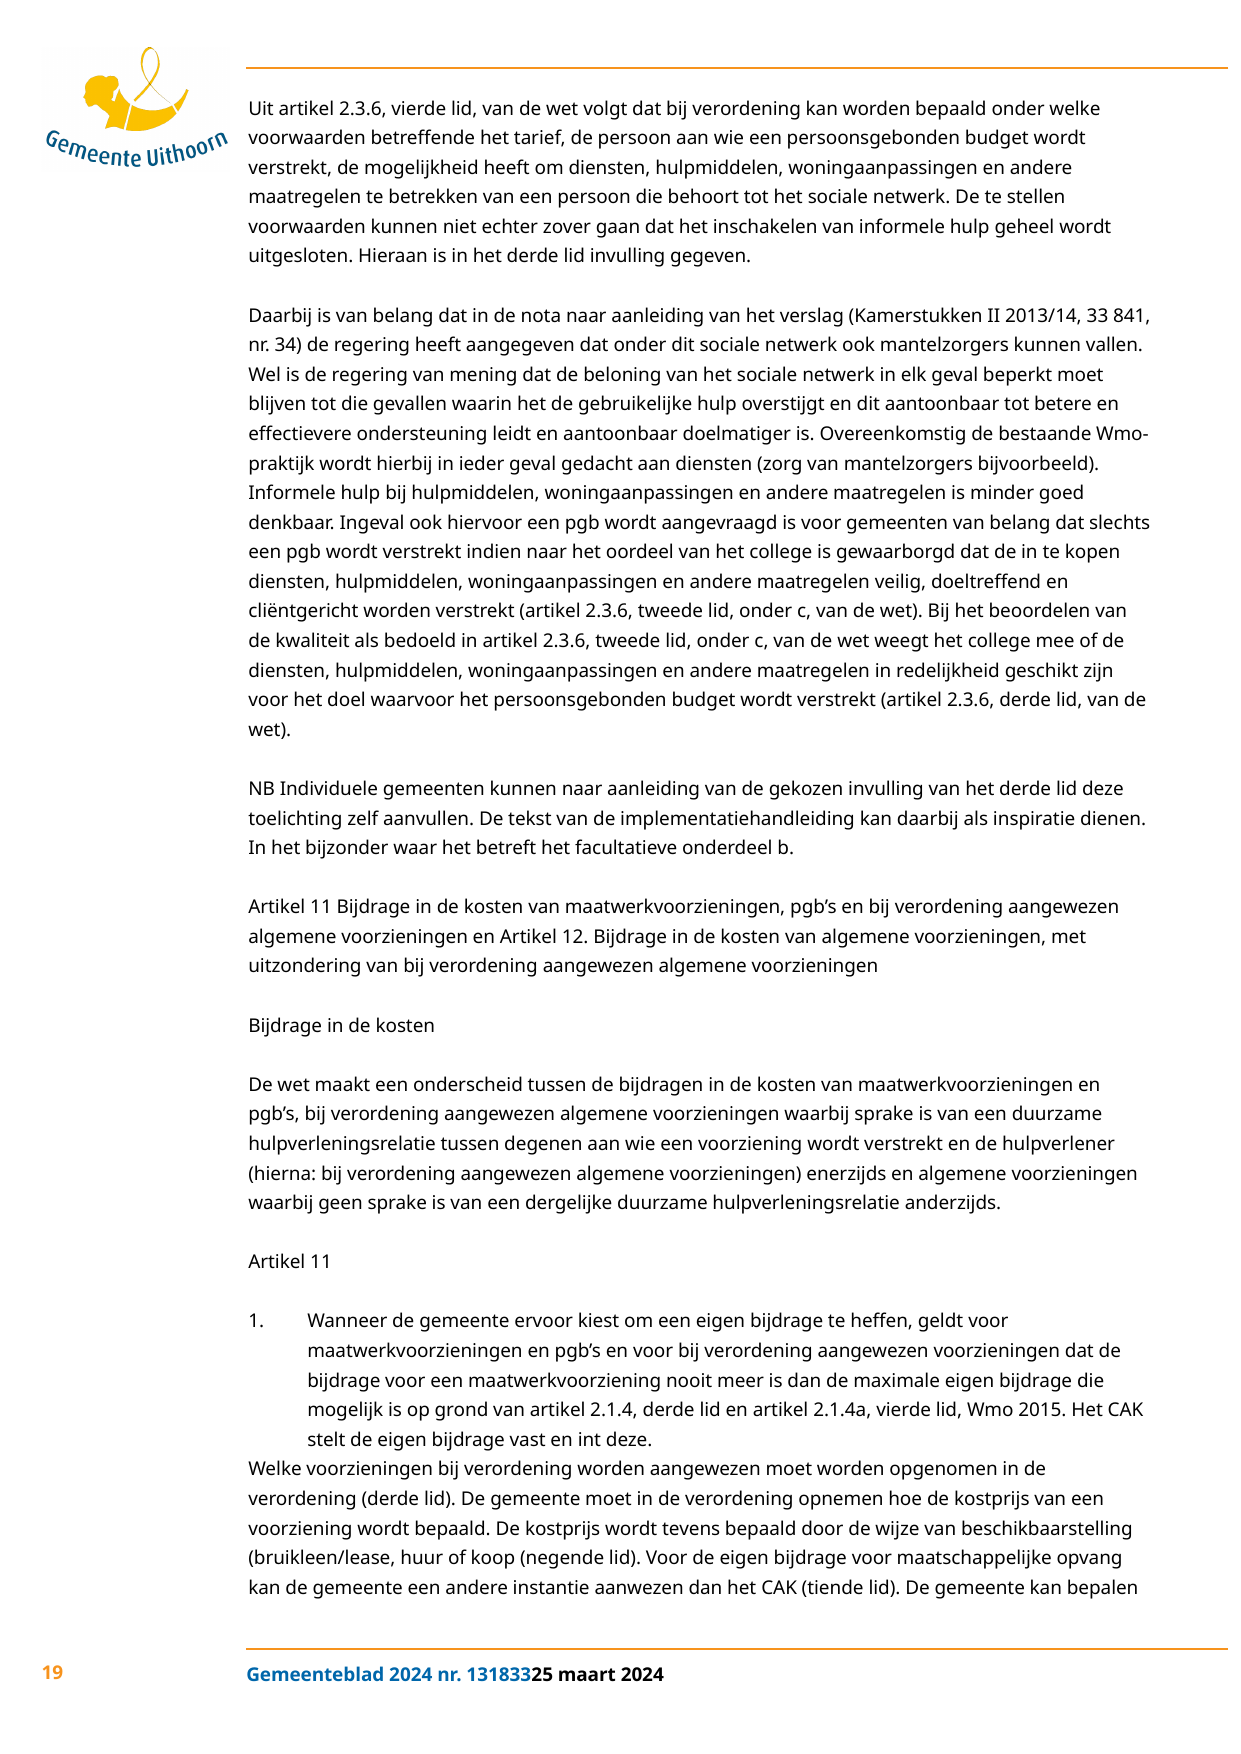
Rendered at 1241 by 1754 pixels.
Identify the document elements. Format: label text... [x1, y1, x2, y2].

text De wet maakt een onderscheid tussen de bijdragen in de kosten van maatwerkvoorzieningen en pgb’s, bij verordening aangewezen algemene voorzieningen waarbij sprake is van een duurzame hulpverleningsrelatie tussen degenen aan wie een voorziening wordt verstrekt en de hulpverlener (hierna: bij verordening aangewezen algemene voorzieningen) enerzijds en algemene voorzieningen waarbij geen sprake is van een dergelijke duurzame hulpverleningsrelatie anderzijds. [248, 1071, 1152, 1215]
list Wanneer de gemeente ervoor kiest om een eigen bijdrage te heffen, geldt voor maatwerkvoorzieningen en pgb’s en voor bij verordening aangewezen voorzieningen dat de bijdrage voor een maatwerkvoorziening nooit meer is dan de maximale eigen bijdrage die mogelijk is op grond van artikel 2.1.4, derde lid en artikel 2.1.4a, vierde lid, Wmo 2015. Het CAK stelt de eigen bijdrage vast en int deze. [248, 1308, 1152, 1452]
picture [41, 47, 231, 172]
text Welke voorzieningen bij verordening worden aangewezen moet worden opgenomen in de verordening (derde lid). De gemeente moet in de verordening opnemen hoe de kostprijs van een voorziening wordt bepaald. De kostprijs wordt tevens bepaald door de wijze van beschikbaarstelling (bruikleen/lease, huur of koop (negende lid). Voor de eigen bijdrage voor maatschappelijke opvang kan de gemeente een andere instantie aanwezen dan het CAK (tiende lid). De gemeente kan bepalen [248, 1456, 1152, 1600]
text Artikel 11 Bijdrage in de kosten van maatwerkvoorzieningen, pgb’s en bij verordening aangewezen algemene voorzieningen en Artikel 12. Bijdrage in de kosten van algemene voorzieningen, met uitzondering van bij verordening aangewezen algemene voorzieningen [248, 893, 1152, 978]
text Artikel 11 [248, 1248, 1152, 1274]
text Daarbij is van belang dat in de nota naar aanleiding van het verslag (Kamerstukken II 2013/14, 33 841, nr. 34) de regering heeft aangegeven dat onder dit sociale netwerk ook mantelzorgers kunnen vallen. Wel is de regering van mening dat de beloning van het sociale netwerk in elk geval beperkt moet blijven tot die gevallen waarin het de gebruikelijke hulp overstijgt en dit aantoonbaar tot betere en effectievere ondersteuning leidt en aantoonbaar doelmatiger is. Overeenkomstig de bestaande Wmo-praktijk wordt hierbij in ieder geval gedacht aan diensten (zorg van mantelzorgers bijvoorbeeld). Informele hulp bij hulpmiddelen, woningaanpassingen en andere maatregelen is minder goed denkbaar. Ingeval ook hiervoor een pgb wordt aangevraagd is voor gemeenten van belang dat slechts een pgb wordt verstrekt indien naar het oordeel van het college is gewaarborgd dat de in te kopen diensten, hulpmiddelen, woningaanpassingen en andere maatregelen veilig, doeltreffend en cliëntgericht worden verstrekt (artikel 2.3.6, tweede lid, onder c, van de wet). Bij het beoordelen van de kwaliteit als bedoeld in artikel 2.3.6, tweede lid, onder c, van de wet weegt het college mee of de diensten, hulpmiddelen, woningaanpassingen en andere maatregelen in redelijkheid geschikt zijn voor het doel waarvoor het persoonsgebonden budget wordt verstrekt (artikel 2.3.6, derde lid, van de wet). [248, 302, 1152, 742]
text NB Individuele gemeenten kunnen naar aanleiding van de gekozen invulling van het derde lid deze toelichting zelf aanvullen. De tekst van de implementatiehandleiding kan daarbij als inspiratie dienen. In het bijzonder waar het betreft het facultatieve onderdeel b. [248, 775, 1152, 860]
text Uit artikel 2.3.6, vierde lid, van de wet volgt dat bij verordening kan worden bepaald onder welke voorwaarden betreffende het tarief, de persoon aan wie een persoonsgebonden budget wordt verstrekt, de mogelijkheid heeft om diensten, hulpmiddelen, woningaanpassingen en andere maatregelen te betrekken van een persoon die behoort tot het sociale netwerk. De te stellen voorwaarden kunnen niet echter zover gaan dat het inschakelen van informele hulp geheel wordt uitgesloten. Hieraan is in het derde lid invulling gegeven. [248, 95, 1152, 268]
text Bijdrage in de kosten [248, 1012, 1152, 1038]
